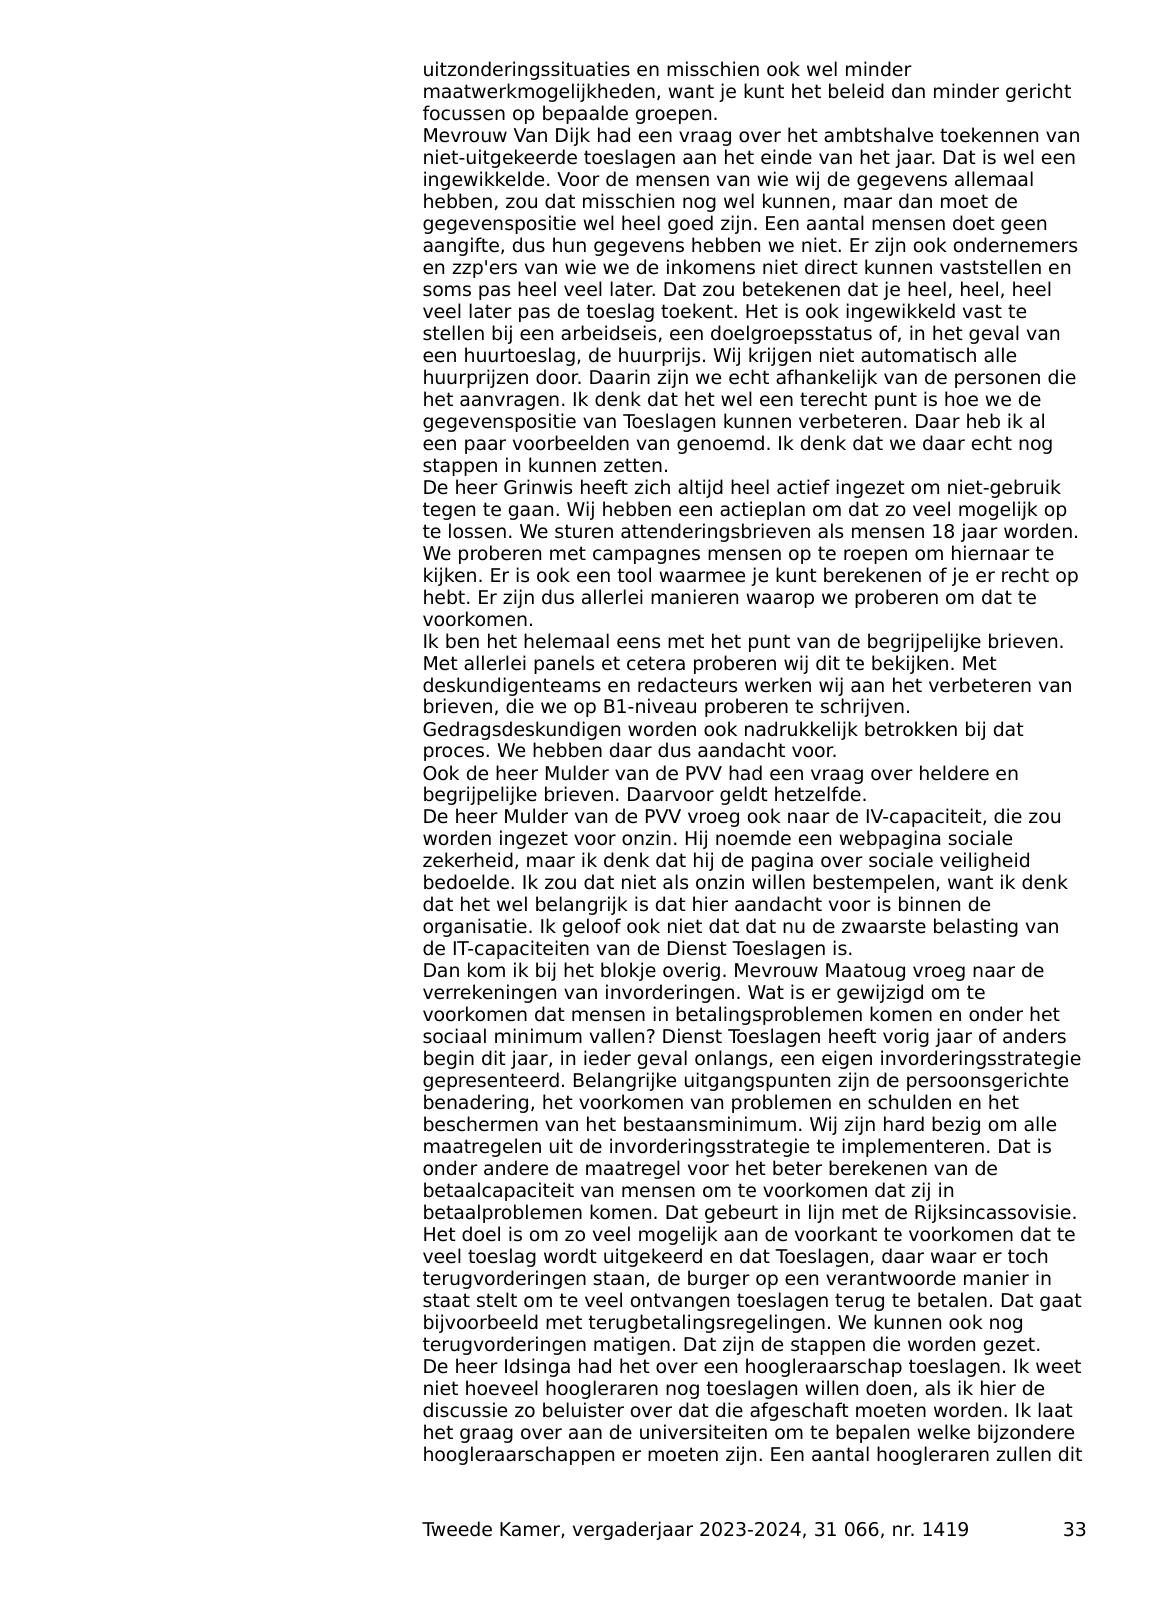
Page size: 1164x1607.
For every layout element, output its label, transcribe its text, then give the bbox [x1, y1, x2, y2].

text uitzonderingssituaties en misschien ook wel minder maatwerkmogelijkheden, want je kunt het beleid dan minder gericht focussen op bepaalde groepen. [422, 59, 1087, 125]
text De heer Idsinga had het over een hoogleraarschap toeslagen. Ik weet niet hoeveel hoogleraren nog toeslagen willen doen, als ik hier de discussie zo beluister over dat die afgeschaft moeten worden. Ik laat het graag over aan de universiteiten om te bepalen welke bijzondere hoogleraarschappen er moeten zijn. Een aantal hoogleraren zullen dit [422, 1356, 1087, 1466]
text Mevrouw Van Dijk had een vraag over het ambtshalve toekennen van niet-uitgekeerde toeslagen aan het einde van het jaar. Dat is wel een ingewikkelde. Voor de mensen van wie wij de gegevens allemaal hebben, zou dat misschien nog wel kunnen, maar dan moet de gegevenspositie wel heel goed zijn. Een aantal mensen doet geen aangifte, dus hun gegevens hebben we niet. Er zijn ook ondernemers en zzp'ers van wie we de inkomens niet direct kunnen vaststellen en soms pas heel veel later. Dat zou betekenen dat je heel, heel, heel veel later pas de toeslag toekent. Het is ook ingewikkeld vast te stellen bij een arbeidseis, een doelgroepsstatus of, in het geval van een huurtoeslag, de huurprijs. Wij krijgen niet automatisch alle huurprijzen door. Daarin zijn we echt afhankelijk van de personen die het aanvragen. Ik denk dat het wel een terecht punt is hoe we de gegevenspositie van Toeslagen kunnen verbeteren. Daar heb ik al een paar voorbeelden van genoemd. Ik denk dat we daar echt nog stappen in kunnen zetten. [422, 125, 1087, 477]
text De heer Grinwis heeft zich altijd heel actief ingezet om niet-gebruik tegen te gaan. Wij hebben een actieplan om dat zo veel mogelijk op te lossen. We sturen attenderingsbrieven als mensen 18 jaar worden. We proberen met campagnes mensen op te roepen om hiernaar te kijken. Er is ook een tool waarmee je kunt berekenen of je er recht op hebt. Er zijn dus allerlei manieren waarop we proberen om dat te voorkomen. [422, 477, 1087, 631]
text De heer Mulder van de PVV vroeg ook naar de IV-capaciteit, die zou worden ingezet voor onzin. Hij noemde een webpagina sociale zekerheid, maar ik denk dat hij de pagina over sociale veiligheid bedoelde. Ik zou dat niet als onzin willen bestempelen, want ik denk dat het wel belangrijk is dat hier aandacht voor is binnen de organisatie. Ik geloof ook niet dat dat nu de zwaarste belasting van de IT-capaciteiten van de Dienst Toeslagen is. [422, 806, 1087, 960]
text Dan kom ik bij het blokje overig. Mevrouw Maatoug vroeg naar de verrekeningen van invorderingen. Wat is er gewijzigd om te voorkomen dat mensen in betalingsproblemen komen en onder het sociaal minimum vallen? Dienst Toeslagen heeft vorig jaar of anders begin dit jaar, in ieder geval onlangs, een eigen invorderingsstrategie gepresenteerd. Belangrijke uitgangspunten zijn de persoonsgerichte benadering, het voorkomen van problemen en schulden en het beschermen van het bestaansminimum. Wij zijn hard bezig om alle maatregelen uit de invorderingsstrategie te implementeren. Dat is onder andere de maatregel voor het beter berekenen van de betaalcapaciteit van mensen om te voorkomen dat zij in betaalproblemen komen. Dat gebeurt in lijn met de Rijksincassovisie. Het doel is om zo veel mogelijk aan de voorkant te voorkomen dat te veel toeslag wordt uitgekeerd en dat Toeslagen, daar waar er toch terugvorderingen staan, de burger op een verantwoorde manier in staat stelt om te veel ontvangen toeslagen terug te betalen. Dat gaat bijvoorbeeld met terugbetalingsregelingen. We kunnen ook nog terugvorderingen matigen. Dat zijn de stappen die worden gezet. [422, 960, 1087, 1356]
text Ook de heer Mulder van de PVV had een vraag over heldere en begrijpelijke brieven. Daarvoor geldt hetzelfde. [422, 762, 1087, 806]
text Ik ben het helemaal eens met het punt van de begrijpelijke brieven. Met allerlei panels et cetera proberen wij dit te bekijken. Met deskundigenteams en redacteurs werken wij aan het verbeteren van brieven, die we op B1-niveau proberen te schrijven. Gedragsdeskundigen worden ook nadrukkelijk betrokken bij dat proces. We hebben daar dus aandacht voor. [422, 631, 1087, 762]
